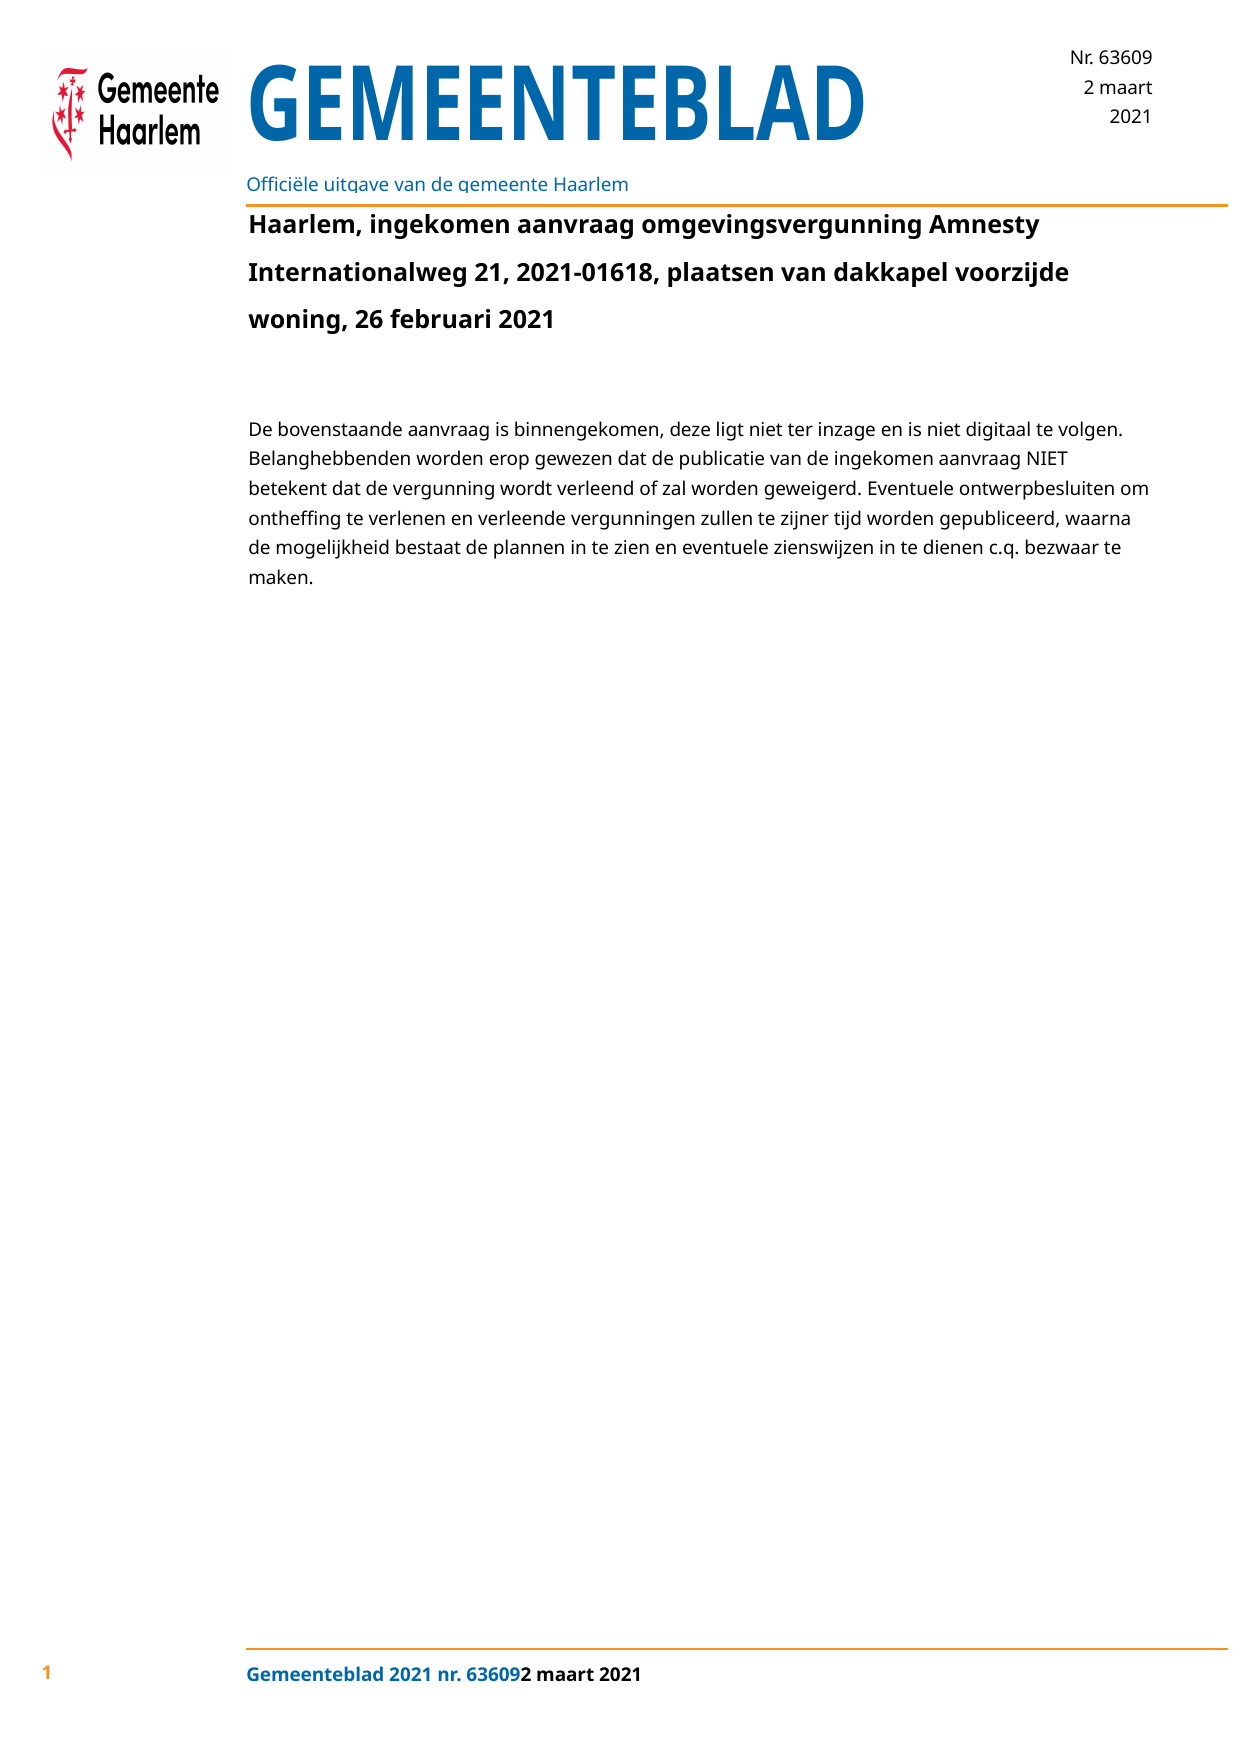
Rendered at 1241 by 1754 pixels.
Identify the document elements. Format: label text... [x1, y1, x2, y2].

picture [41, 47, 231, 172]
text De bovenstaande aanvraag is binnengekomen, deze ligt niet ter inzage en is niet digitaal te volgen. Belanghebbenden worden erop gewezen dat de publicatie van de ingekomen aanvraag NIET betekent dat de vergunning wordt verleend of zal worden geweigerd. Eventuele ontwerpbesluiten om ontheffing te verlenen en verleende vergunningen zullen te zijner tijd worden gepubliceerd, waarna de mogelijkheid bestaat de plannen in te zien en eventuele zienswijzen in te dienen c.q. bezwaar te maken. [248, 416, 1152, 589]
text Haarlem, ingekomen aanvraag omgevingsvergunning Amnesty Internationalweg 21, 2021-01618, plaatsen van dakkapel voorzijde woning, 26 februari 2021 [248, 207, 1152, 336]
